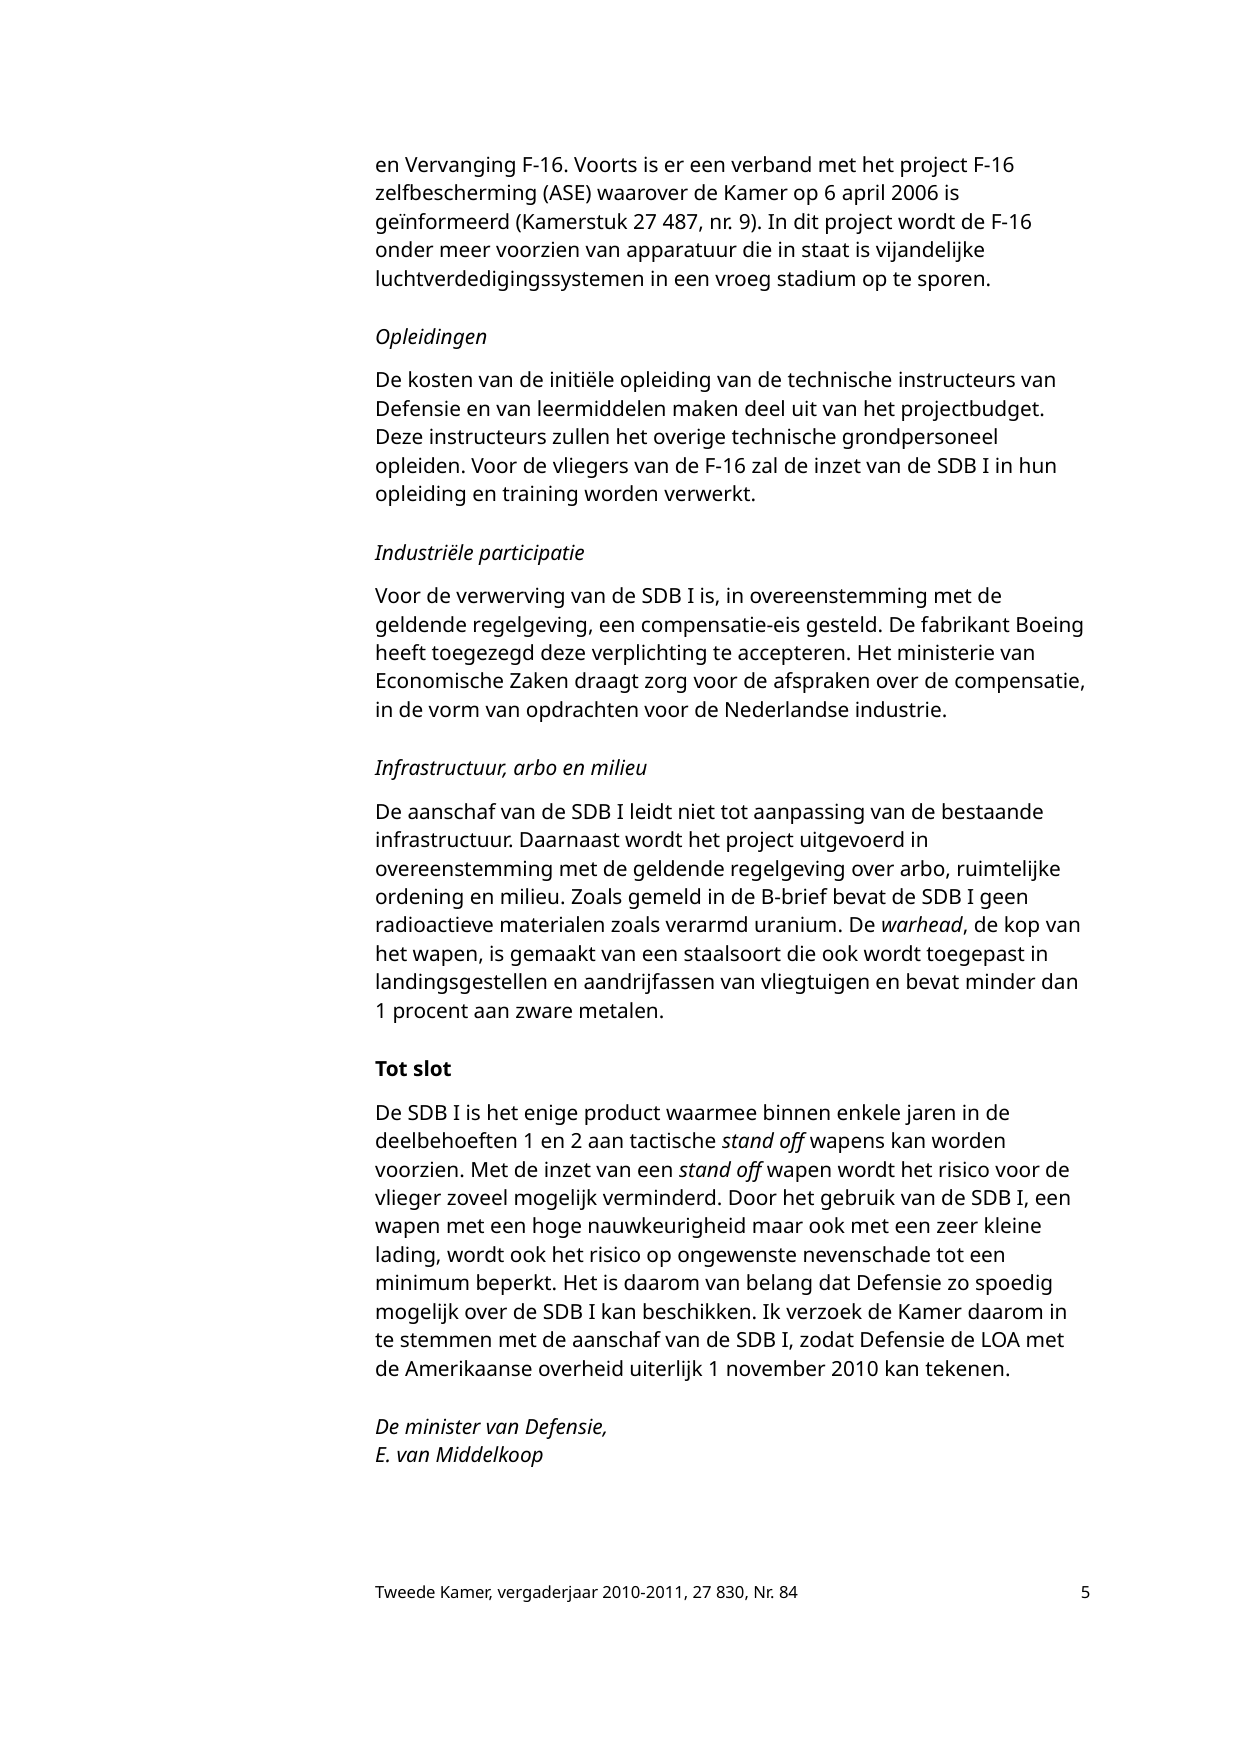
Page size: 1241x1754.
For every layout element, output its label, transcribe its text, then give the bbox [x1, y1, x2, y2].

text Opleidingen [375, 322, 1090, 351]
text Voor de verwerving van de SDB I is, in overeenstemming met de geldende regelgeving, een compensatie-eis gesteld. De fabrikant Boeing heeft toegezegd deze verplichting te accepteren. Het ministerie van Economische Zaken draagt zorg voor de afspraken over de compensatie, in de vorm van opdrachten voor de Nederlandse industrie. [375, 581, 1090, 723]
text De aanschaf van de SDB I leidt niet tot aanpassing van de bestaande infrastructuur. Daarnaast wordt het project uitgevoerd in overeenstemming met de geldende regelgeving over arbo, ruimtelijke ordening en milieu. Zoals gemeld in de B-brief bevat de SDB I geen radioactieve materialen zoals verarmd uranium. De warhead, de kop van het wapen, is gemaakt van een staalsoort die ook wordt toegepast in landingsgestellen en aandrijfassen van vliegtuigen en bevat minder dan 1 procent aan zware metalen. [375, 797, 1090, 1024]
text Industriële participatie [375, 538, 1090, 566]
text De kosten van de initiële opleiding van de technische instructeurs van Defensie en van leermiddelen maken deel uit van het projectbudget. Deze instructeurs zullen het overige technische grondpersoneel opleiden. Voor de vliegers van de F-16 zal de inzet van de SDB I in hun opleiding en training worden verwerkt. [375, 366, 1090, 508]
text E. van Middelkoop [375, 1441, 1090, 1469]
text De SDB I is het enige product waarmee binnen enkele jaren in de deelbehoeften 1 en 2 aan tactische stand off wapens kan worden voorzien. Met de inzet van een stand off wapen wordt het risico voor de vlieger zoveel mogelijk verminderd. Door het gebruik van de SDB I, een wapen met een hoge nauwkeurigheid maar ook met een zeer kleine lading, wordt ook het risico op ongewenste nevenschade tot een minimum beperkt. Het is daarom van belang dat Defensie zo spoedig mogelijk over de SDB I kan beschikken. Ik verzoek de Kamer daarom in te stemmen met de aanschaf van de SDB I, zodat Defensie de LOA met de Amerikaanse overheid uiterlijk 1 november 2010 kan tekenen. [375, 1098, 1090, 1382]
text De minister van Defensie, [375, 1412, 1090, 1441]
text en Vervanging F-16. Voorts is er een verband met het project F-16 zelfbescherming (ASE) waarover de Kamer op 6 april 2006 is geïnformeerd (Kamerstuk 27 487, nr. 9). In dit project wordt de F-16 onder meer voorzien van apparatuur die in staat is vijandelijke luchtverdedigingssystemen in een vroeg stadium op te sporen. [375, 150, 1090, 292]
text Tot slot [375, 1054, 1090, 1083]
text Infrastructuur, arbo en milieu [375, 753, 1090, 782]
